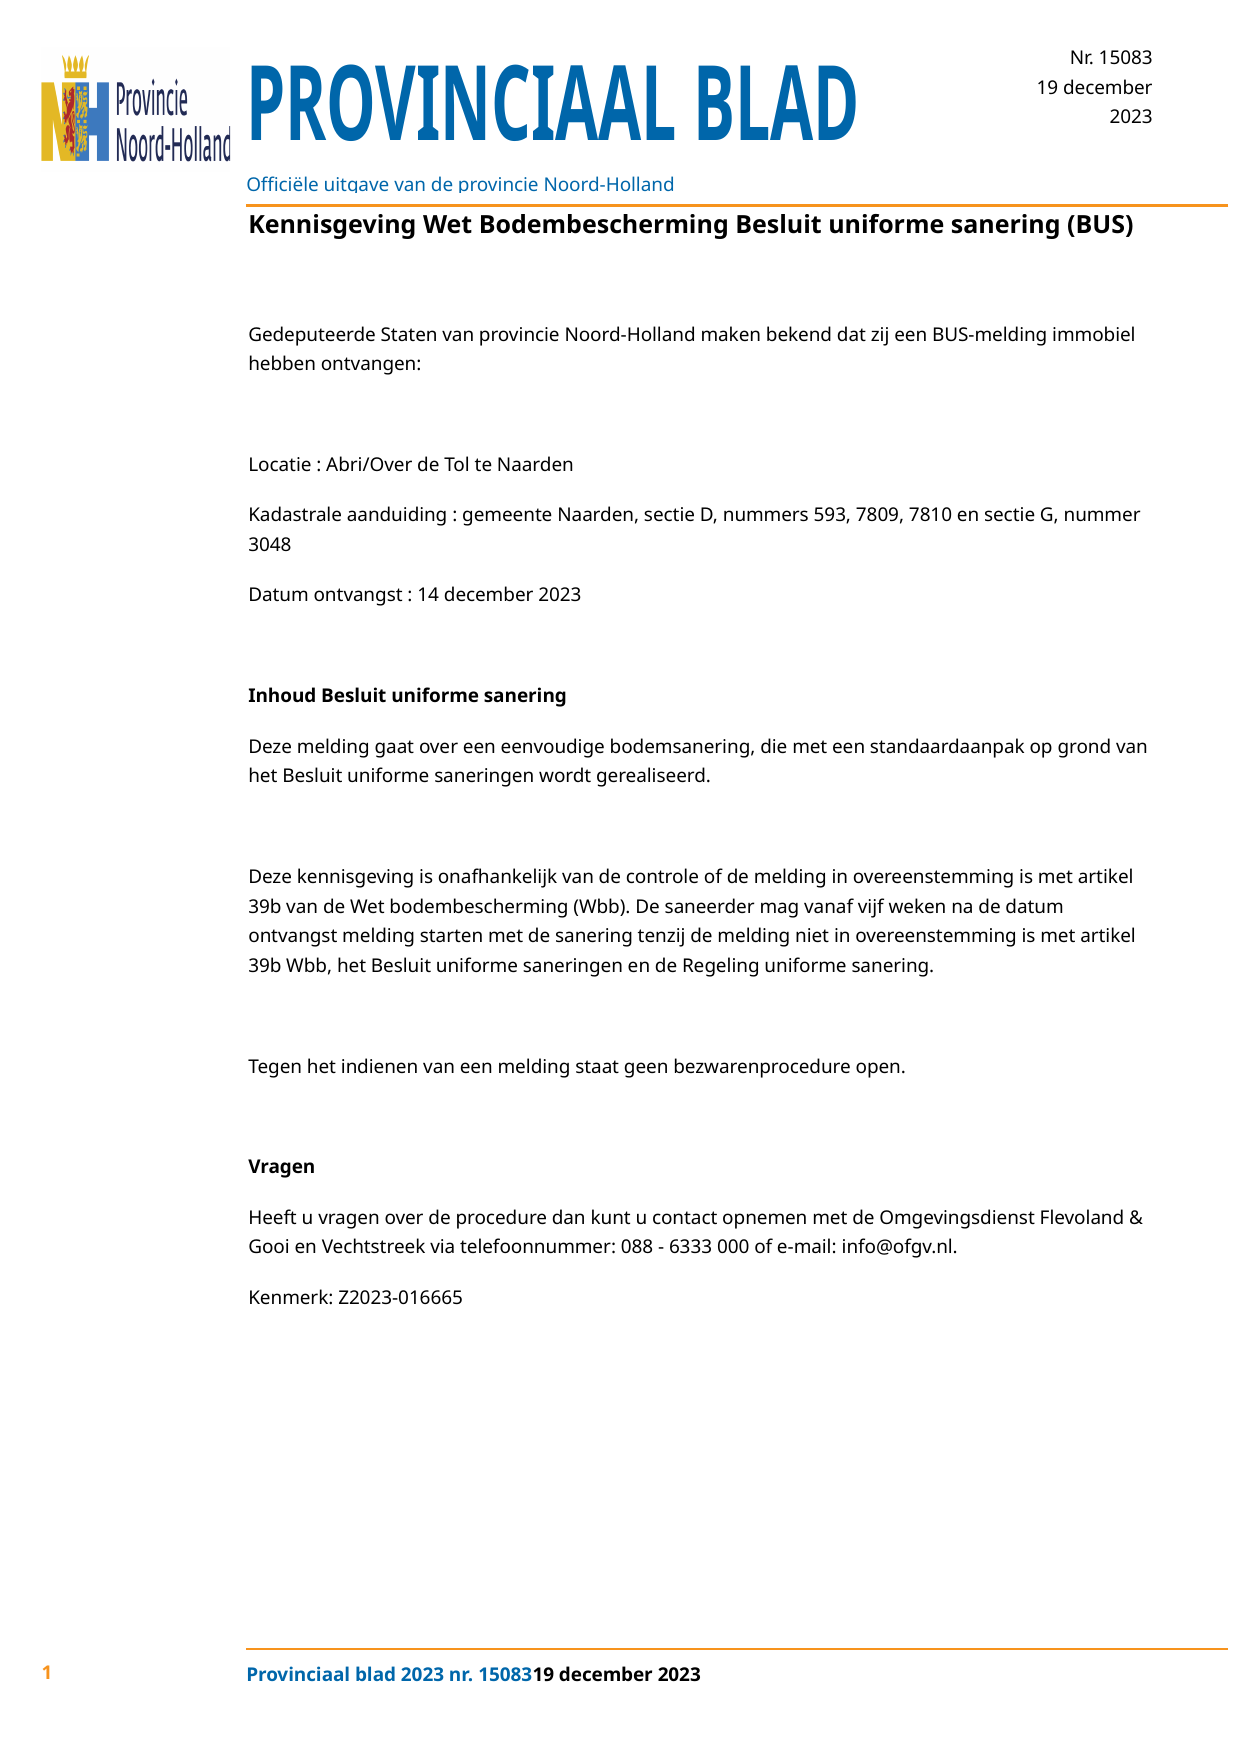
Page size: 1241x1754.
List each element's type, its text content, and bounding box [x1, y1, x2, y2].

text Kadastrale aanduiding : gemeente Naarden, sectie D, nummers 593, 7809, 7810 en sectie G, nummer 3048 [248, 502, 1152, 557]
text Deze melding gaat over een eenvoudige bodemsanering, die met een standaardaanpak op grond van het Besluit uniforme saneringen wordt gerealiseerd. [248, 733, 1152, 788]
text Locatie : Abri/Over de Tol te Naarden [248, 451, 1152, 477]
text Gedeputeerde Staten van provincie Noord-Holland maken bekend dat zij een BUS-melding immobiel hebben ontvangen: [248, 321, 1152, 376]
text Kenmerk: Z2023-016665 [248, 1284, 1152, 1310]
text Kennisgeving Wet Bodembescherming Besluit uniforme sanering (BUS) [248, 207, 1152, 241]
text Heeft u vragen over de procedure dan kunt u contact opnemen met de Omgevingsdienst Flevoland & Gooi en Vechtstreek via telefoonnummer: 088 - 6333 000 of e-mail: info@ofgv.nl. [248, 1204, 1152, 1259]
text Inhoud Besluit uniforme sanering [248, 682, 1152, 708]
text Tegen het indienen van een melding staat geen bezwarenprocedure open. [248, 1053, 1152, 1078]
text Deze kennisgeving is onafhankelijk van de controle of de melding in overeenstemming is met artikel 39b van de Wet bodembescherming (Wbb). De saneerder mag vanaf vijf weken na de datum ontvangst melding starten met de sanering tenzij de melding niet in overeenstemming is met artikel 39b Wbb, het Besluit uniforme saneringen en de Regeling uniforme sanering. [248, 863, 1152, 978]
picture [41, 47, 231, 172]
text Datum ontvangst : 14 december 2023 [248, 582, 1152, 607]
text Vragen [248, 1154, 1152, 1179]
